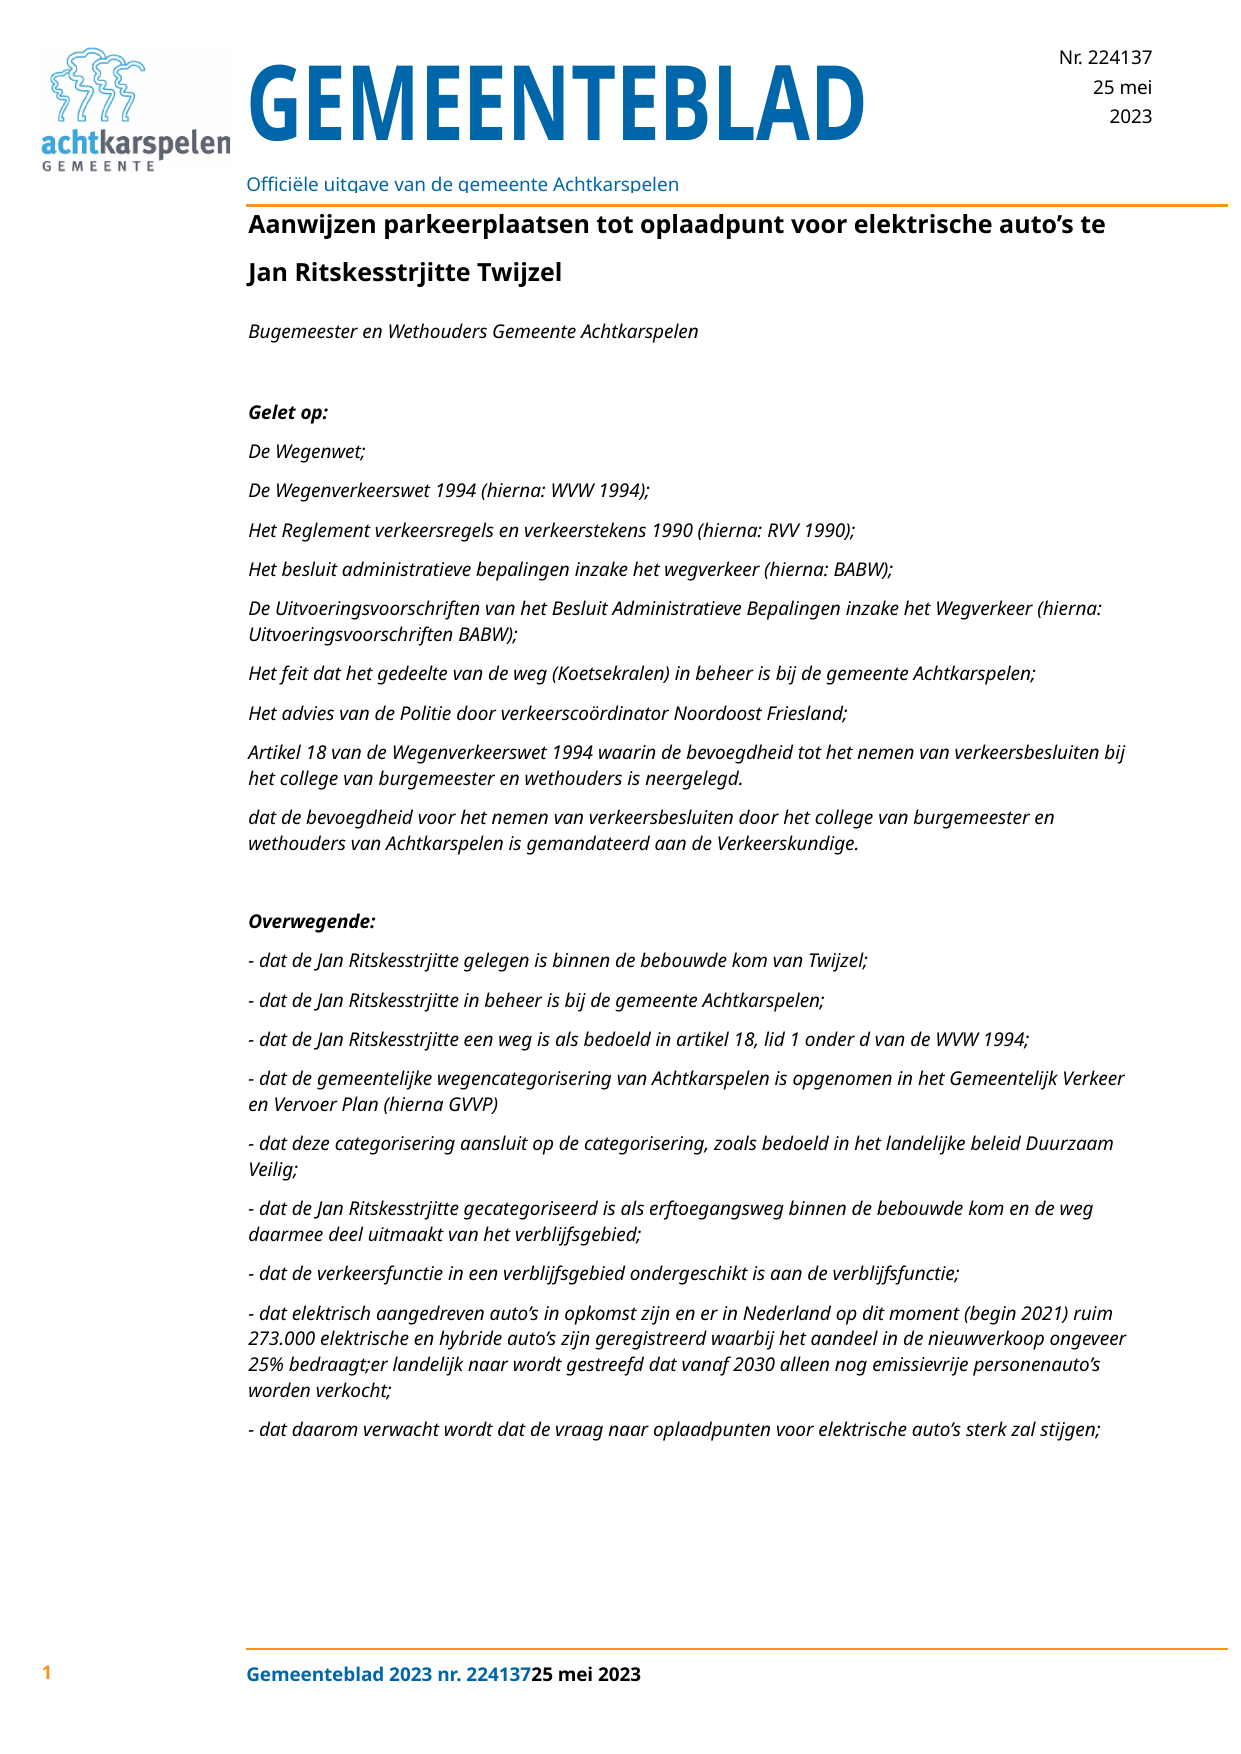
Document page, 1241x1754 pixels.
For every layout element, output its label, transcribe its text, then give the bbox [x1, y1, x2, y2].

text - dat de Jan Ritskesstrjitte gecategoriseerd is als erftoegangsweg binnen de bebouwde kom en de weg daarmee deel uitmaakt van het verblijfsgebied; [248, 1195, 1152, 1247]
text Overwegende: [248, 908, 1152, 934]
text Aanwijzen parkeerplaatsen tot oplaadpunt voor elektrische auto’s te Jan Ritskesstrjitte Twijzel [248, 207, 1152, 288]
text - dat daarom verwacht wordt dat de vraag naar oplaadpunten voor elektrische auto’s sterk zal stijgen; [248, 1416, 1152, 1442]
text - dat de gemeentelijke wegencategorisering van Achtkarspelen is opgenomen in het Gemeentelijk Verkeer en Vervoer Plan (hierna GVVP) [248, 1065, 1152, 1117]
text Het Reglement verkeersregels en verkeerstekens 1990 (hierna: RVV 1990); [248, 517, 1152, 543]
text - dat de Jan Ritskesstrjitte in beheer is bij de gemeente Achtkarspelen; [248, 987, 1152, 1013]
text - dat elektrisch aangedreven auto’s in opkomst zijn en er in Nederland op dit moment (begin 2021) ruim 273.000 elektrische en hybride auto’s zijn geregistreerd waarbij het aandeel in de nieuwverkoop ongeveer 25% bedraagt;er landelijk naar wordt gestreefd dat vanaf 2030 alleen nog emissievrije personenauto’s worden verkocht; [248, 1300, 1152, 1403]
text Het besluit administratieve bepalingen inzake het wegverkeer (hierna: BABW); [248, 556, 1152, 582]
text Gelet op: [248, 399, 1152, 425]
text - dat de Jan Ritskesstrjitte gelegen is binnen de bebouwde kom van Twijzel; [248, 948, 1152, 973]
text - dat de Jan Ritskesstrjitte een weg is als bedoeld in artikel 18, lid 1 onder d van de WVW 1994; [248, 1026, 1152, 1052]
picture [41, 47, 231, 172]
text De Wegenverkeerswet 1994 (hierna: WVW 1994); [248, 478, 1152, 503]
text De Wegenwet; [248, 438, 1152, 464]
text dat de bevoegdheid voor het nemen van verkeersbesluiten door het college van burgemeester en wethouders van Achtkarspelen is gemandateerd aan de Verkeerskundige. [248, 804, 1152, 856]
text - dat de verkeersfunctie in een verblijfsgebied ondergeschikt is aan de verblijfsfunctie; [248, 1260, 1152, 1286]
text De Uitvoeringsvoorschriften van het Besluit Administratieve Bepalingen inzake het Wegverkeer (hierna: Uitvoeringsvoorschriften BABW); [248, 596, 1152, 647]
text Het feit dat het gedeelte van de weg (Koetsekralen) in beheer is bij de gemeente Achtkarspelen; [248, 661, 1152, 686]
text Bugemeester en Wethouders Gemeente Achtkarspelen [248, 318, 1152, 344]
text Het advies van de Politie door verkeerscoördinator Noordoost Friesland; [248, 700, 1152, 726]
text - dat deze categorisering aansluit op de categorisering, zoals bedoeld in het landelijke beleid Duurzaam Veilig; [248, 1130, 1152, 1182]
text Artikel 18 van de Wegenverkeerswet 1994 waarin de bevoegdheid tot het nemen van verkeersbesluiten bij het college van burgemeester en wethouders is neergelegd. [248, 739, 1152, 791]
